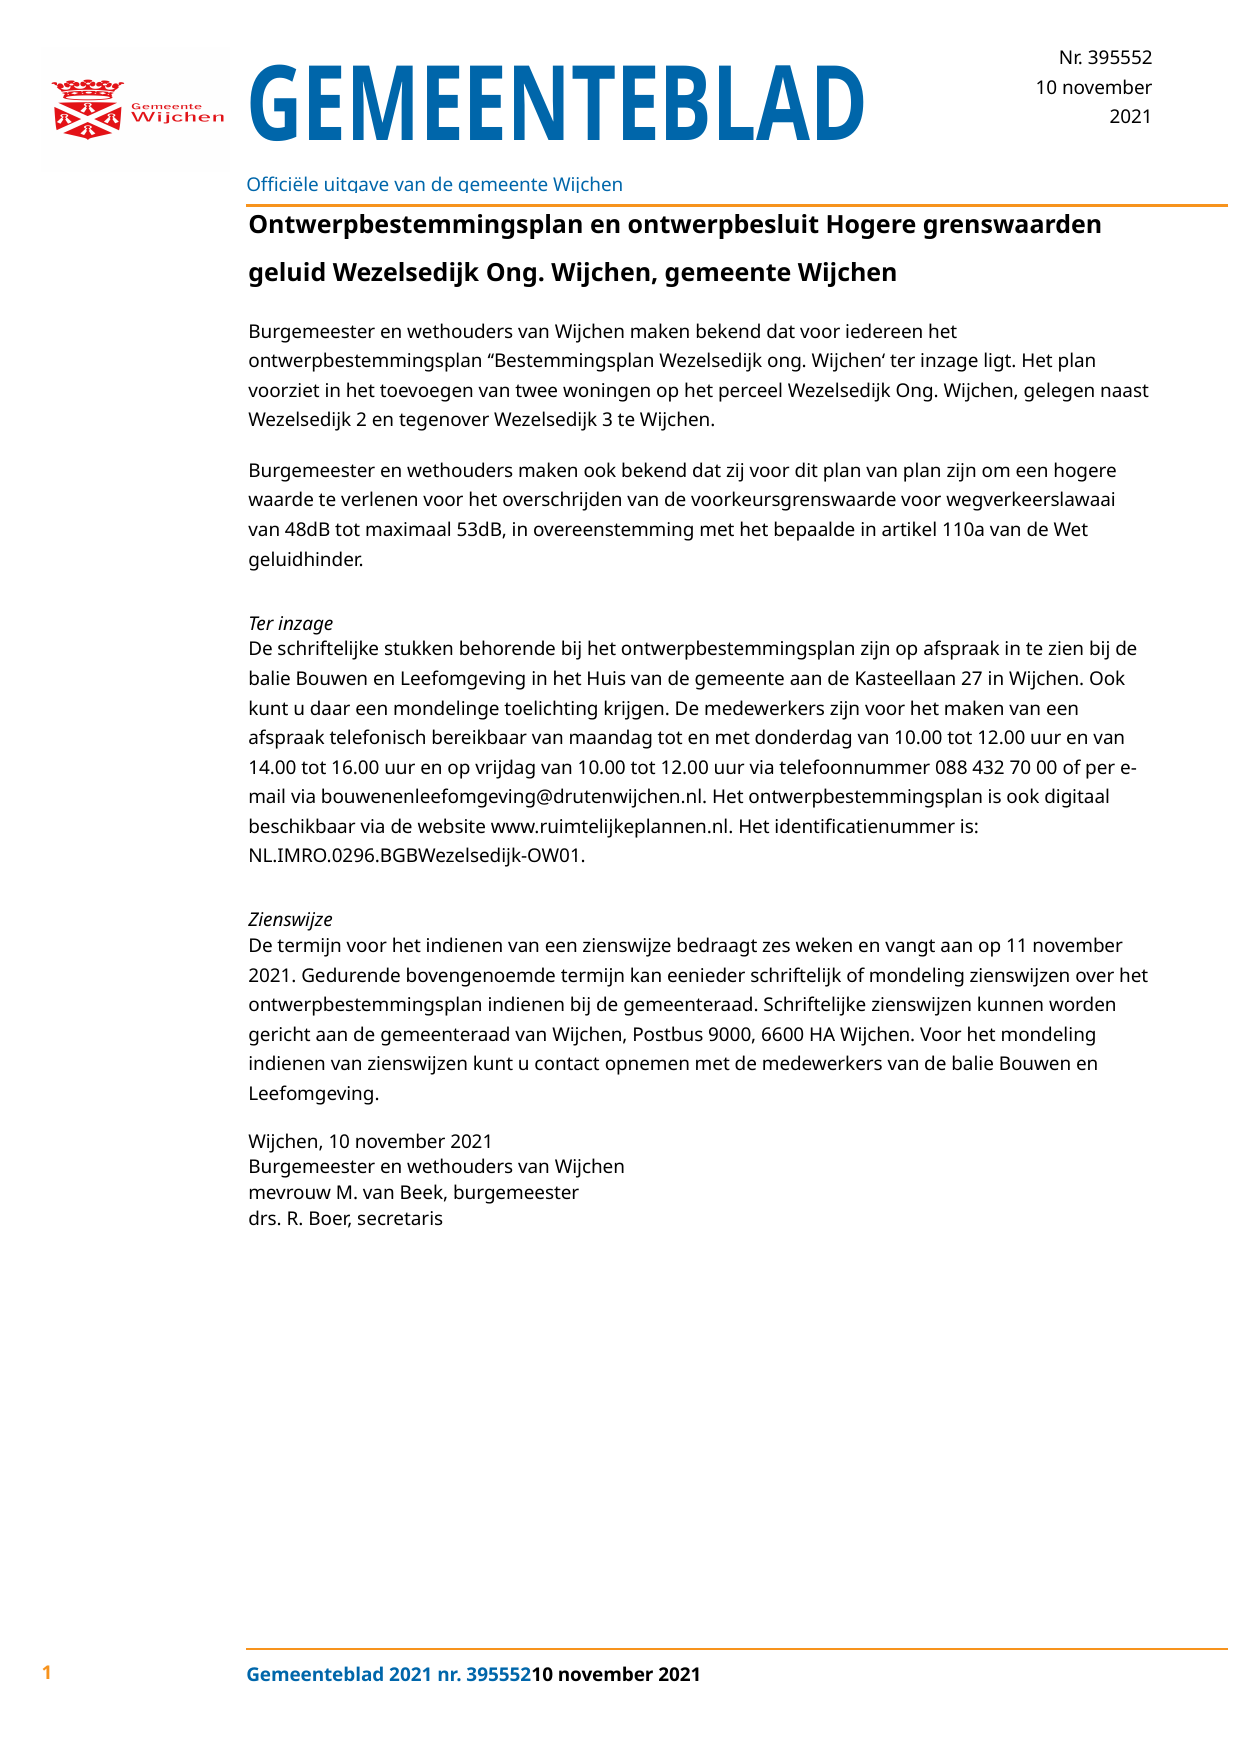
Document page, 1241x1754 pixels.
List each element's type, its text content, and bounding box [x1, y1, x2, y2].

text Burgemeester en wethouders maken ook bekend dat zij voor dit plan van plan zijn om een hogere waarde te verlenen voor het overschrijden van de voorkeursgrenswaarde voor wegverkeerslawaai van 48dB tot maximaal 53dB, in overeenstemming met het bepaalde in artikel 110a van de Wet geluidhinder. [248, 457, 1152, 572]
text Burgemeester en wethouders van Wijchen maken bekend dat voor iedereen het ontwerpbestemmingsplan ‘‘Bestemmingsplan Wezelsedijk ong. Wijchen‘ ter inzage ligt. Het plan voorziet in het toevoegen van twee woningen op het perceel Wezelsedijk Ong. Wijchen, gelegen naast Wezelsedijk 2 en tegenover Wezelsedijk 3 te Wijchen. [248, 318, 1152, 432]
text De schriftelijke stukken behorende bij het ontwerpbestemmingsplan zijn op afspraak in te zien bij de balie Bouwen en Leefomgeving in het Huis van de gemeente aan de Kasteellaan 27 in Wijchen. Ook kunt u daar een mondelinge toelichting krijgen. De medewerkers zijn voor het maken van een afspraak telefonisch bereikbaar van maandag tot en met donderdag van 10.00 tot 12.00 uur en van 14.00 tot 16.00 uur en op vrijdag van 10.00 tot 12.00 uur via telefoonnummer 088 432 70 00 of per e-mail via bouwenenleefomgeving@drutenwijchen.nl. Het ontwerpbestemmingsplan is ook digitaal beschikbaar via de website www.ruimtelijkeplannen.nl. Het identificatienummer is: NL.IMRO.0296.BGBWezelsedijk-OW01. [248, 636, 1152, 868]
text Wijchen, 10 november 2021 [248, 1128, 1152, 1154]
text mevrouw M. van Beek, burgemeester [248, 1179, 1152, 1205]
text Ontwerpbestemmingsplan en ontwerpbesluit Hogere grenswaarden geluid Wezelsedijk Ong. Wijchen, gemeente Wijchen [248, 207, 1152, 288]
text De termijn voor het indienen van een zienswijze bedraagt zes weken en vangt aan op 11 november 2021. Gedurende bovengenoemde termijn kan eenieder schriftelijk of mondeling zienswijzen over het ontwerpbestemmingsplan indienen bij de gemeenteraad. Schriftelijke zienswijzen kunnen worden gericht aan de gemeenteraad van Wijchen, Postbus 9000, 6600 HA Wijchen. Voor het mondeling indienen van zienswijzen kunt u contact opnemen met de medewerkers van de balie Bouwen en Leefomgeving. [248, 932, 1152, 1106]
text drs. R. Boer, secretaris [248, 1205, 1152, 1231]
text Ter inzage [248, 610, 1152, 636]
text Zienswijze [248, 907, 1152, 932]
picture [41, 47, 231, 172]
text Burgemeester en wethouders van Wijchen [248, 1154, 1152, 1179]
